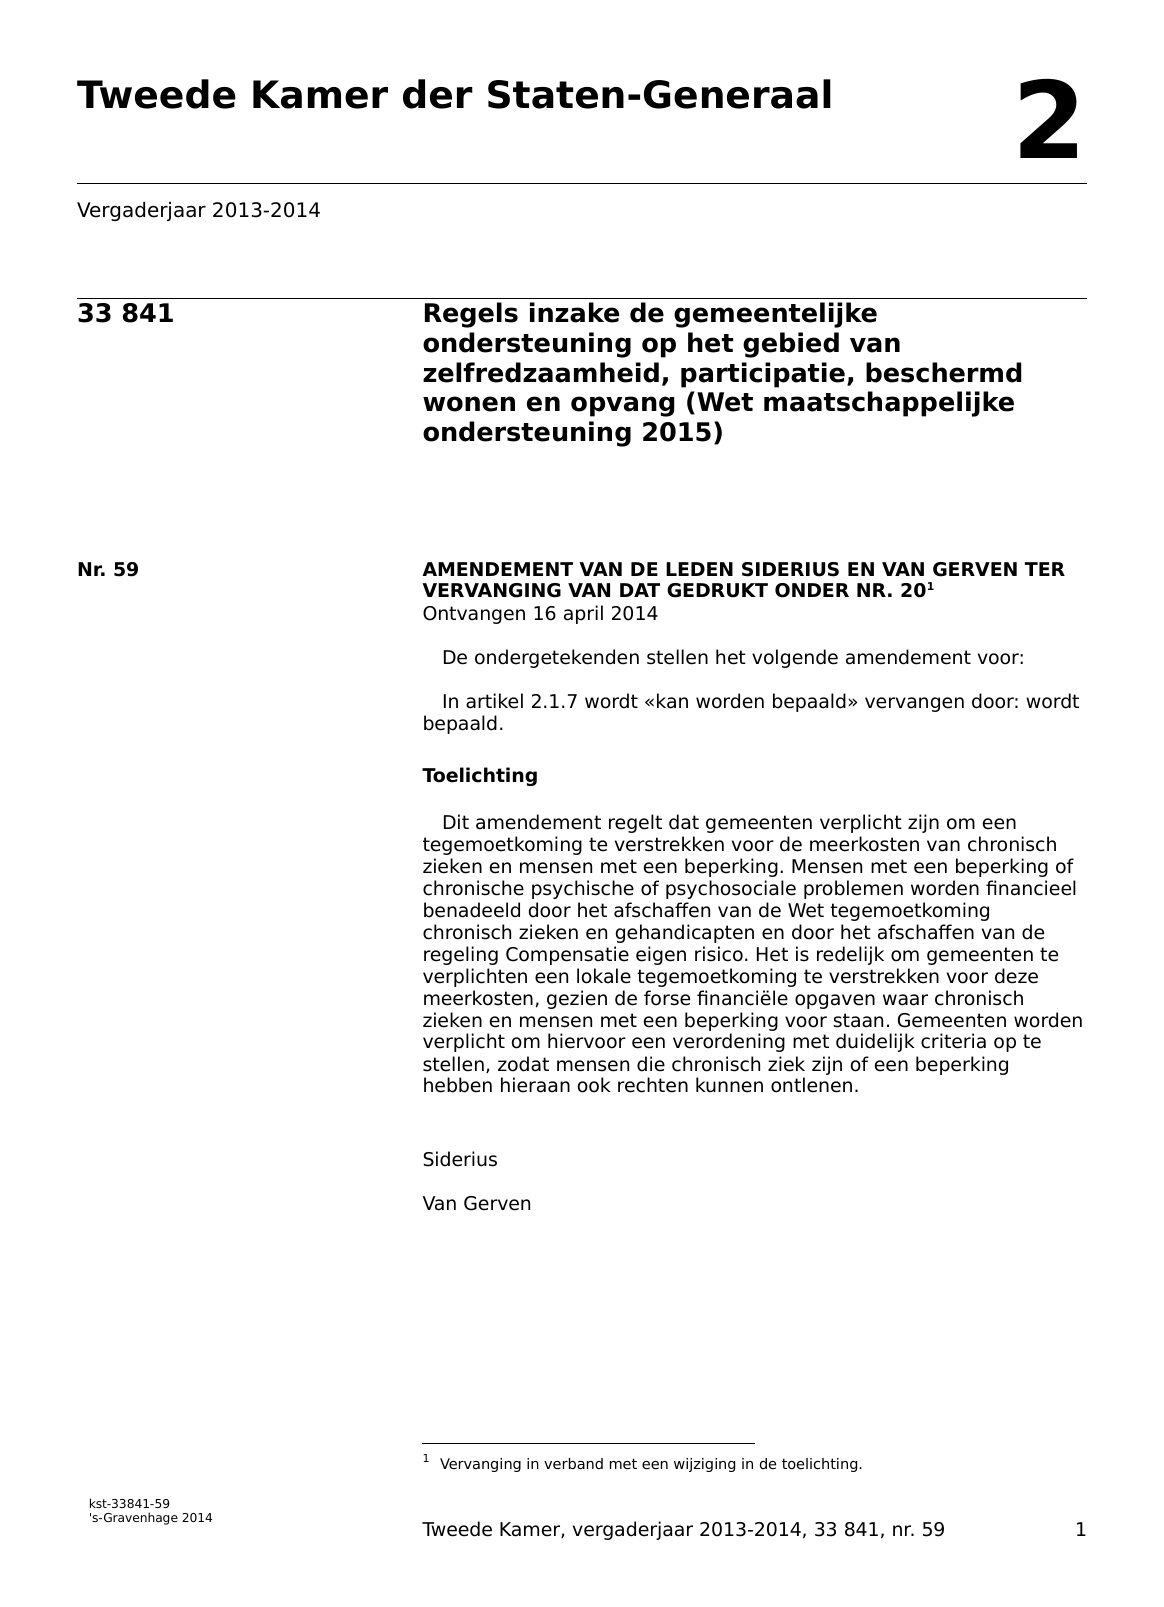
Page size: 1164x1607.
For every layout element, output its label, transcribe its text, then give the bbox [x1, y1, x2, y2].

subtitle 33 841 Regels inzake de gemeentelijke ondersteuning op het gebied van zelfredzaamheid, participatie, beschermd wonen en opvang (Wet maatschappelijke ondersteuning 2015) [77, 299, 1087, 447]
text De ondergetekenden stellen het volgende amendement voor: [422, 647, 1087, 668]
text 's-Gravenhage 2014 [88, 1511, 323, 1525]
text kst-33841-59 [88, 1497, 323, 1511]
text Siderius Van Gerven [422, 1127, 1087, 1215]
text In artikel 2.1.7 wordt «kan worden bepaald» vervangen door: wordt bepaald. [422, 691, 1087, 735]
text Ontvangen 16 april 2014 [422, 602, 1087, 624]
table_header 2 [886, 59, 1087, 183]
subtitle Nr. 59 AMENDEMENT VAN DE LEDEN SIDERIUS EN VAN GERVEN TER VERVANGING VAN DAT GEDRUKT ONDER NR. 20 [77, 558, 1087, 602]
table_header Tweede Kamer der Staten-Generaal [77, 59, 886, 183]
text Dit amendement regelt dat gemeenten verplicht zijn om een tegemoetkoming te verstrekken voor de meerkosten van chronisch zieken en mensen met een beperking. Mensen met een beperking of chronische psychische of psychosociale problemen worden financieel benadeeld door het afschaffen van de Wet tegemoetkoming chronisch zieken en gehandicapten en door het afschaffen van de regeling Compensatie eigen risico. Het is redelijk om gemeenten te verplichten een lokale tegemoetkoming te verstrekken voor deze meerkosten, gezien de forse financiële opgaven waar chronisch zieken en mensen met een beperking voor staan. Gemeenten worden verplicht om hiervoor een verordening met duidelijk criteria op te stellen, zodat mensen die chronisch ziek zijn of een beperking hebben hieraan ook rechten kunnen ontlenen. [422, 812, 1087, 1097]
subtitle Toelichting [422, 765, 1087, 787]
table_cell Vergaderjaar 2013-2014 [77, 184, 1087, 298]
text Vervanging in verband met een wijziging in de toelichting. [422, 1452, 1087, 1474]
